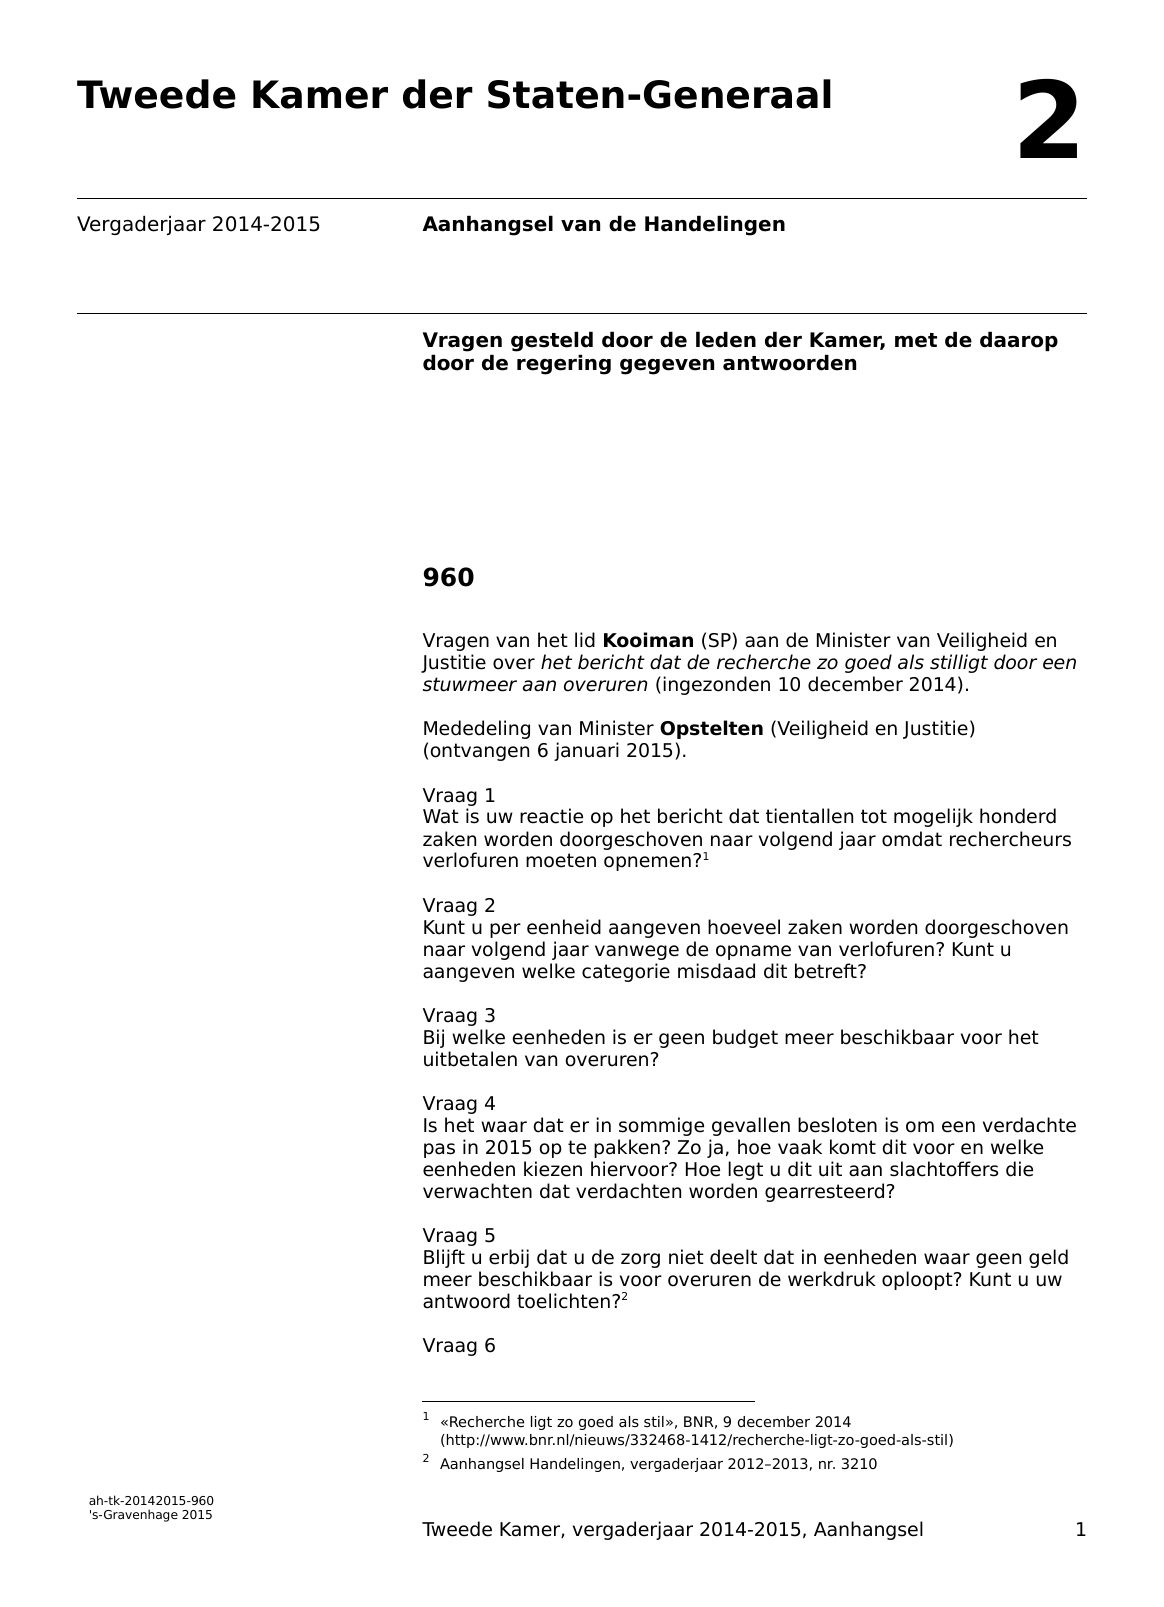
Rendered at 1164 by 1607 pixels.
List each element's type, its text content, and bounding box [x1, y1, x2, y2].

text 960 [422, 563, 1087, 592]
text Vraag 6 [422, 1335, 1087, 1357]
text Wat is uw reactie op het bericht dat tientallen tot mogelijk honderd zaken worden doorgeschoven naar volgend jaar omdat rechercheurs verlofuren moeten opnemen? [422, 806, 1087, 872]
text Vragen van het lid Kooiman (SP) aan de Minister van Veiligheid en Justitie over het bericht dat de recherche zo goed als stilligt door een stuwmeer aan overuren (ingezonden 10 december 2014). [422, 630, 1087, 696]
table_cell [77, 314, 422, 375]
text Kunt u per eenheid aangeven hoeveel zaken worden doorgeschoven naar volgend jaar vanwege de opname van verlofuren? Kunt u aangeven welke categorie misdaad dit betreft? [422, 917, 1087, 982]
text Mededeling van Minister Opstelten (Veiligheid en Justitie) (ontvangen 6 januari 2015). [422, 718, 1087, 762]
text Vraag 4 [422, 1093, 1087, 1115]
text ah-tk-20142015-960 [88, 1494, 323, 1508]
text Vraag 5 [422, 1225, 1087, 1247]
table_cell Vragen gesteld door de leden der Kamer, met de daarop door de regering gegeven antwoorden [422, 314, 1087, 375]
table_header 2 [886, 59, 1087, 198]
table_cell Vergaderjaar 2014-2015 [77, 199, 422, 313]
text 's-Gravenhage 2015 [88, 1508, 323, 1522]
text «Recherche ligt zo goed als stil», BNR, 9 december 2014 (http://www.bnr.nl/nieuws/332468-1412/recherche-ligt-zo-goed-als-stil) [422, 1410, 1087, 1449]
text Vraag 2 [422, 894, 1087, 917]
text Bij welke eenheden is er geen budget meer beschikbaar voor het uitbetalen van overuren? [422, 1027, 1087, 1071]
text Vraag 3 [422, 1005, 1087, 1027]
text Aanhangsel Handelingen, vergaderjaar 2012–2013, nr. 3210 [422, 1452, 1087, 1474]
text Vraag 1 [422, 784, 1087, 806]
text Blijft u erbij dat u de zorg niet deelt dat in eenheden waar geen geld meer beschikbaar is voor overuren de werkdruk oploopt? Kunt u uw antwoord toelichten? [422, 1247, 1087, 1313]
table_header Tweede Kamer der Staten-Generaal [77, 59, 886, 198]
text Is het waar dat er in sommige gevallen besloten is om een verdachte pas in 2015 op te pakken? Zo ja, hoe vaak komt dit voor en welke eenheden kiezen hiervoor? Hoe legt u dit uit aan slachtoffers die verwachten dat verdachten worden gearresteerd? [422, 1115, 1087, 1203]
table_cell Aanhangsel van de Handelingen [422, 199, 1087, 313]
